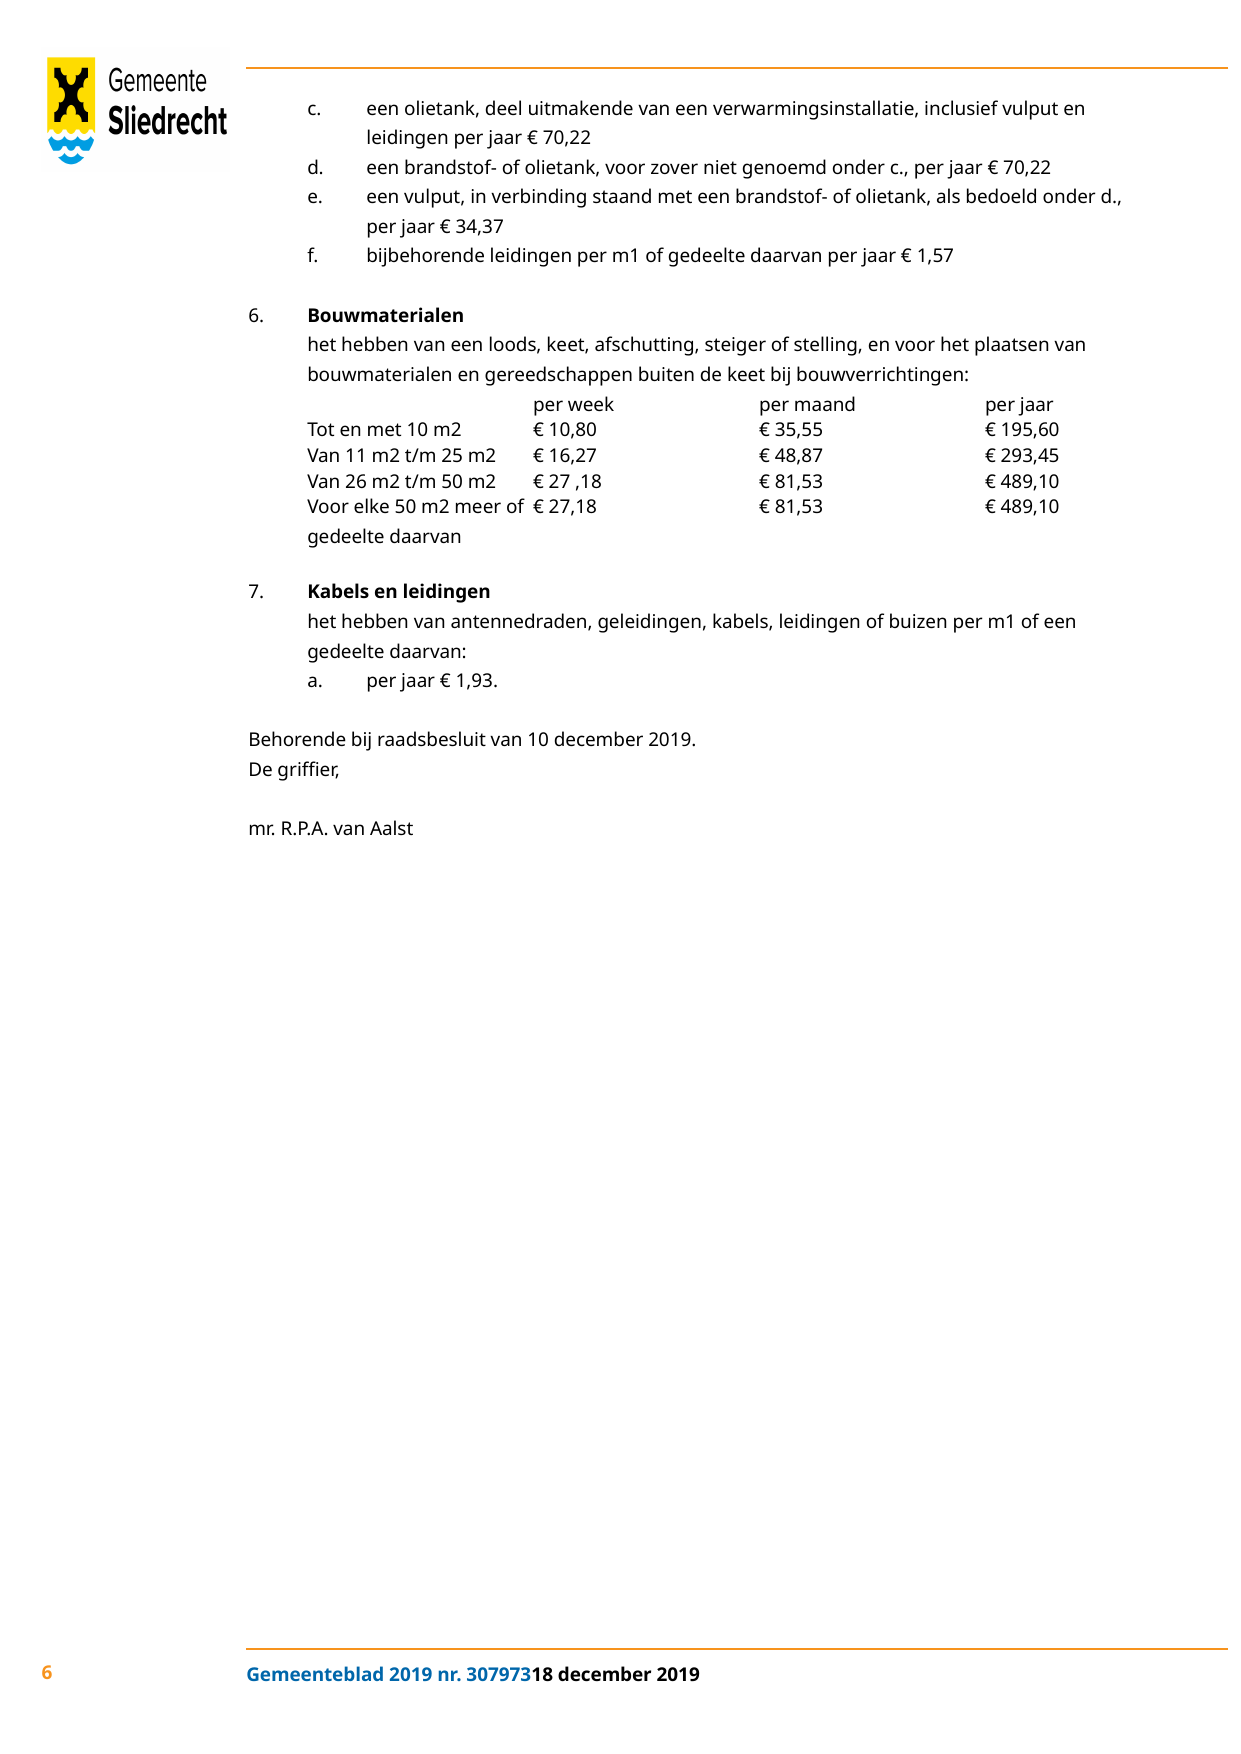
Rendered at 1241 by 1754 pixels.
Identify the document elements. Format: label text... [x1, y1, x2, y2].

table_cell € 293,45 [985, 442, 1211, 468]
picture [41, 47, 231, 172]
table_header per maand [759, 391, 985, 416]
list het hebben van een loods, keet, afschutting, steiger of stelling, en voor het plaatsen van bouwmaterialen en gereedschappen buiten de keet bij bouwverrichtingen: [248, 331, 1152, 387]
table_cell € 489,10 [985, 494, 1211, 549]
table_cell € 35,55 [759, 416, 985, 442]
list Kabels en leidingen [248, 579, 1152, 604]
table_cell € 16,27 [533, 442, 759, 468]
table_header per week [533, 391, 759, 416]
list bijbehorende leidingen per m1 of gedeelte daarvan per jaar € 1,57 [307, 243, 1152, 268]
list per jaar € 1,93. [307, 667, 1152, 693]
table_cell € 195,60 [985, 416, 1211, 442]
table_cell € 27 ,18 [533, 468, 759, 494]
text Behorende bij raadsbesluit van 10 december 2019. [248, 727, 1152, 752]
list het hebben van antennedraden, geleidingen, kabels, leidingen of buizen per m1 of een gedeelte daarvan: [248, 608, 1152, 663]
table_cell Van 11 m2 t/m 25 m2 [307, 442, 533, 468]
table_header per jaar [985, 391, 1211, 416]
list een olietank, deel uitmakende van een verwarmingsinstallatie, inclusief vulput en leidingen per jaar € 70,22 [307, 95, 1152, 150]
table_cell Tot en met 10 m2 [307, 416, 533, 442]
table_header [307, 391, 533, 416]
text De griffier, [248, 756, 1152, 782]
table_cell Voor elke 50 m2 meer of gedeelte daarvan [307, 494, 533, 549]
table_cell € 81,53 [759, 494, 985, 549]
list een brandstof- of olietank, voor zover niet genoemd onder c., per jaar € 70,22 [307, 154, 1152, 180]
table_cell € 489,10 [985, 468, 1211, 494]
table_cell € 27,18 [533, 494, 759, 549]
text mr. R.P.A. van Aalst [248, 815, 1152, 841]
table_cell € 81,53 [759, 468, 985, 494]
list een vulput, in verbinding staand met een brandstof- of olietank, als bedoeld onder d., per jaar € 34,37 [307, 183, 1152, 239]
table_cell € 48,87 [759, 442, 985, 468]
list Bouwmaterialen [248, 302, 1152, 328]
table_cell Van 26 m2 t/m 50 m2 [307, 468, 533, 494]
table_cell € 10,80 [533, 416, 759, 442]
